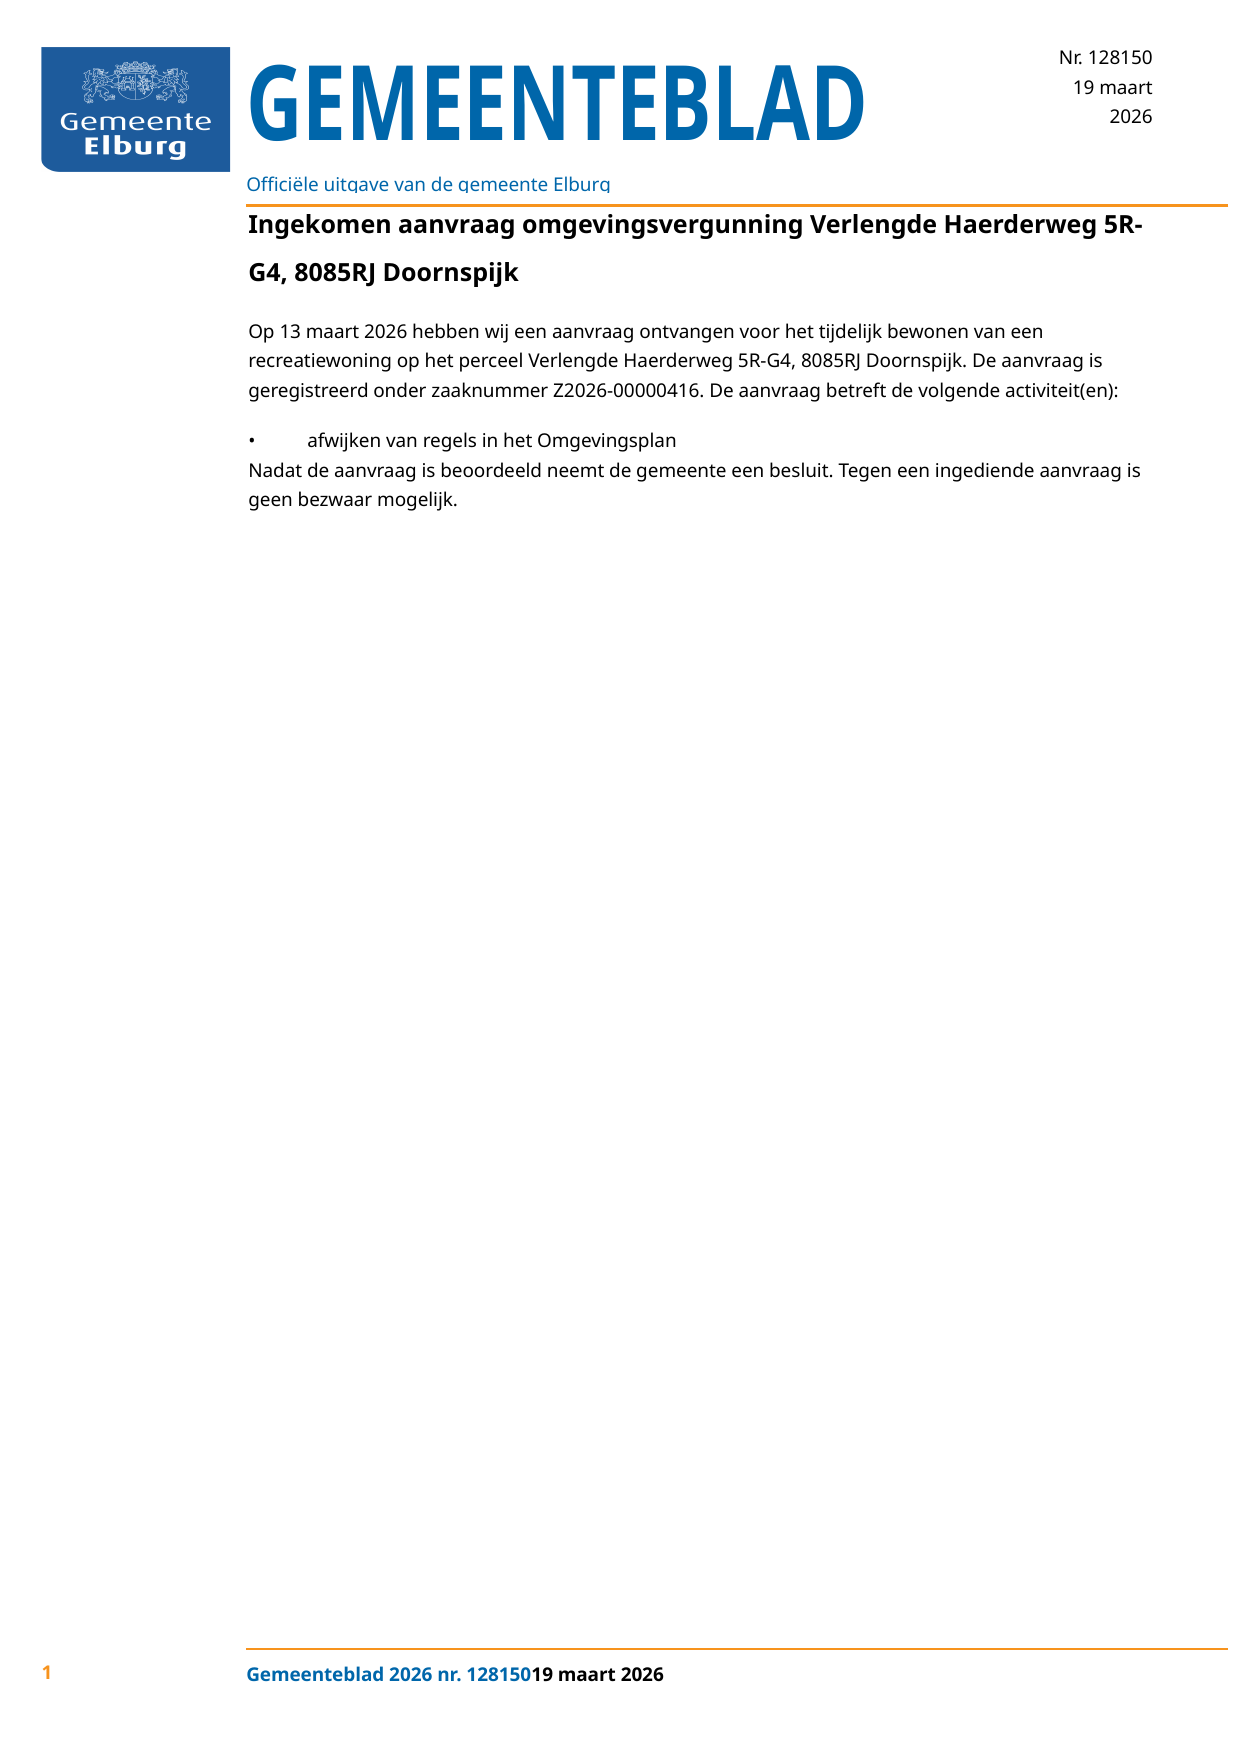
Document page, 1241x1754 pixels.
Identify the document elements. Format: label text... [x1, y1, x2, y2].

text Nadat de aanvraag is beoordeeld neemt de gemeente een besluit. Tegen een ingediende aanvraag is geen bezwaar mogelijk. [248, 457, 1152, 512]
picture [41, 47, 231, 172]
text Ingekomen aanvraag omgevingsvergunning Verlengde Haerderweg 5R-G4, 8085RJ Doornspijk [248, 207, 1152, 288]
text Op 13 maart 2026 hebben wij een aanvraag ontvangen voor het tijdelijk bewonen van een recreatiewoning op het perceel Verlengde Haerderweg 5R-G4, 8085RJ Doornspijk. De aanvraag is geregistreerd onder zaaknummer Z2026-00000416. De aanvraag betreft de volgende activiteit(en): [248, 318, 1152, 403]
list afwijken van regels in het Omgevingsplan [248, 427, 1152, 453]
